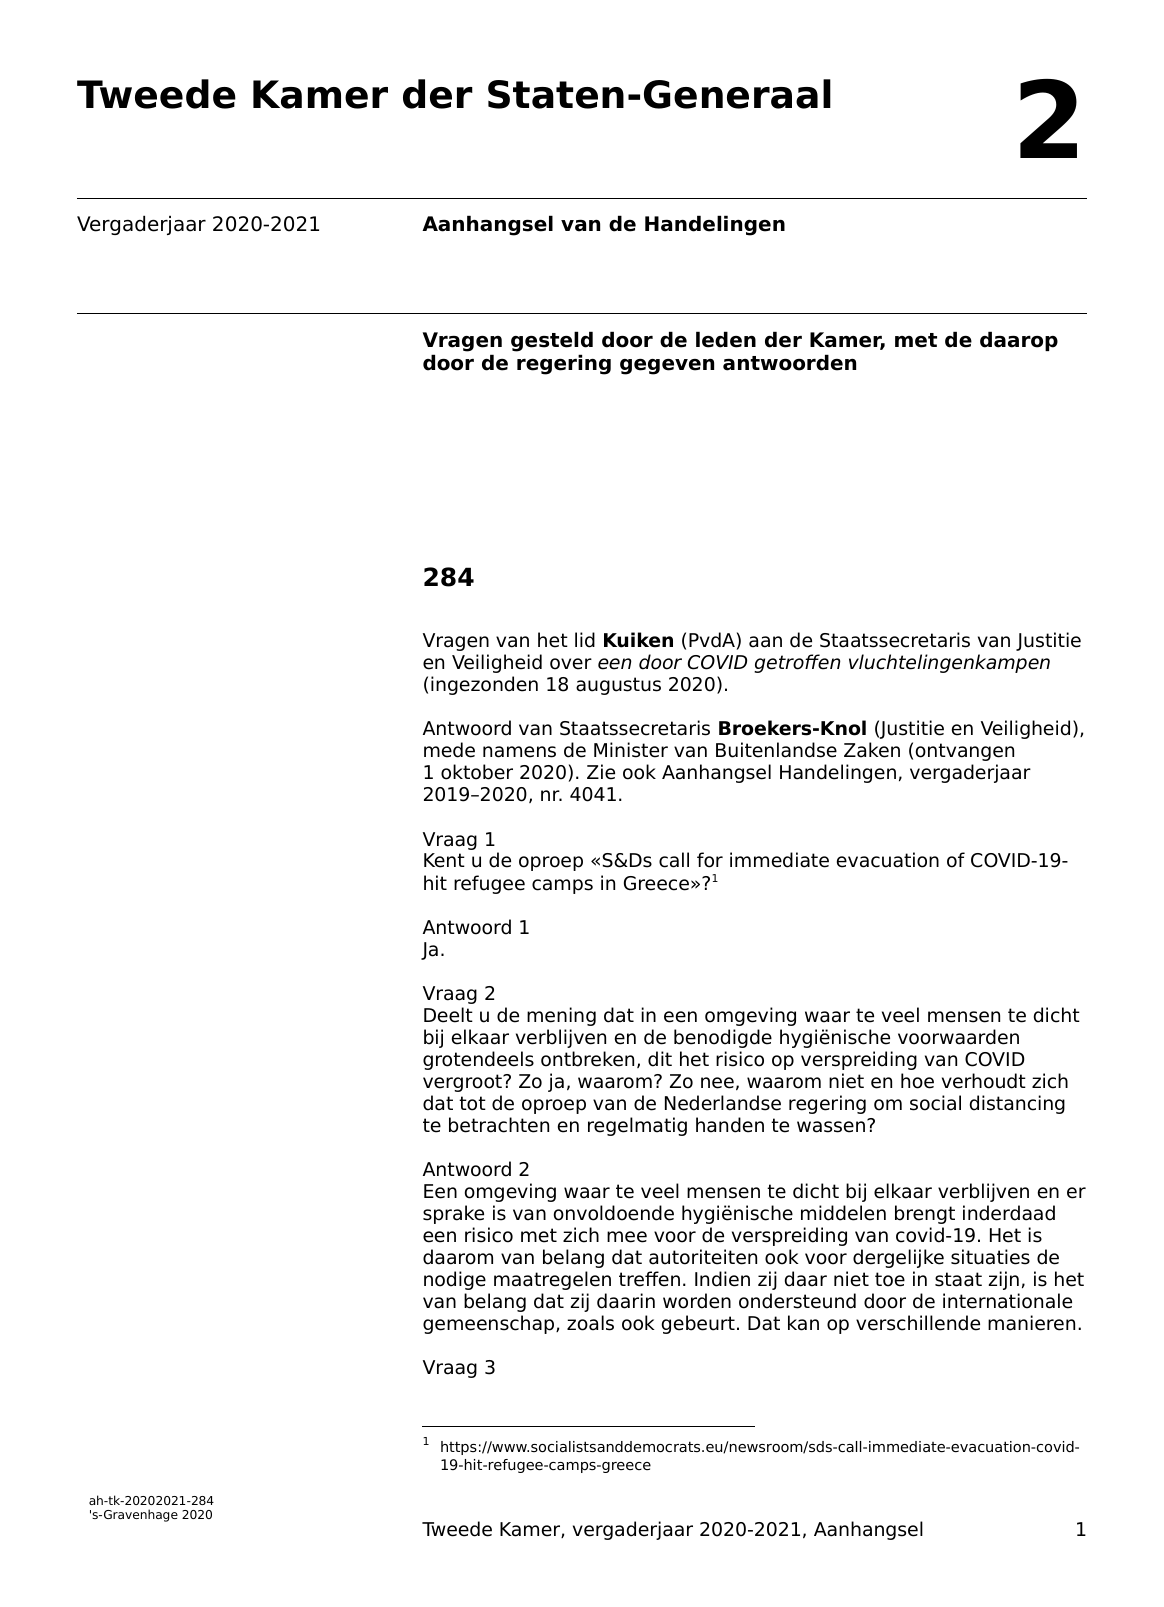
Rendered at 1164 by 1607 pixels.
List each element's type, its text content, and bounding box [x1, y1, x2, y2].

table_cell [77, 314, 422, 375]
table_cell Vragen gesteld door de leden der Kamer, met de daarop door de regering gegeven antwoorden [422, 314, 1087, 375]
text Vraag 2 [422, 983, 1087, 1005]
text 284 [422, 563, 1087, 592]
table_header Tweede Kamer der Staten-Generaal [77, 59, 886, 198]
text Kent u de oproep «S&Ds call for immediate evacuation of COVID-19-hit refugee camps in Greece»? [422, 850, 1087, 894]
text Ja. [422, 938, 1087, 961]
text Antwoord 2 [422, 1159, 1087, 1181]
table_cell Vergaderjaar 2020-2021 [77, 199, 422, 313]
text Vraag 3 [422, 1357, 1087, 1379]
table_cell Aanhangsel van de Handelingen [422, 199, 1087, 313]
table_header 2 [886, 59, 1087, 198]
text Antwoord 1 [422, 917, 1087, 938]
text Vragen van het lid Kuiken (PvdA) aan de Staatssecretaris van Justitie en Veiligheid over een door COVID getroffen vluchtelingenkampen (ingezonden 18 augustus 2020). [422, 630, 1087, 696]
text https://www.socialistsanddemocrats.eu/newsroom/sds-call-immediate-evacuation-covid-19-hit-refugee-camps-greece [422, 1435, 1087, 1474]
text Antwoord van Staatssecretaris Broekers-Knol (Justitie en Veiligheid), mede namens de Minister van Buitenlandse Zaken (ontvangen 1 oktober 2020). Zie ook Aanhangsel Handelingen, vergaderjaar 2019–2020, nr. 4041. [422, 718, 1087, 806]
text 's-Gravenhage 2020 [88, 1508, 323, 1522]
text Een omgeving waar te veel mensen te dicht bij elkaar verblijven en er sprake is van onvoldoende hygiënische middelen brengt inderdaad een risico met zich mee voor de verspreiding van covid-19. Het is daarom van belang dat autoriteiten ook voor dergelijke situaties de nodige maatregelen treffen. Indien zij daar niet toe in staat zijn, is het van belang dat zij daarin worden ondersteund door de internationale gemeenschap, zoals ook gebeurt. Dat kan op verschillende manieren. [422, 1181, 1087, 1334]
text ah-tk-20202021-284 [88, 1494, 323, 1508]
text Deelt u de mening dat in een omgeving waar te veel mensen te dicht bij elkaar verblijven en de benodigde hygiënische voorwaarden grotendeels ontbreken, dit het risico op verspreiding van COVID vergroot? Zo ja, waarom? Zo nee, waarom niet en hoe verhoudt zich dat tot de oproep van de Nederlandse regering om social distancing te betrachten en regelmatig handen te wassen? [422, 1005, 1087, 1137]
text Vraag 1 [422, 828, 1087, 850]
